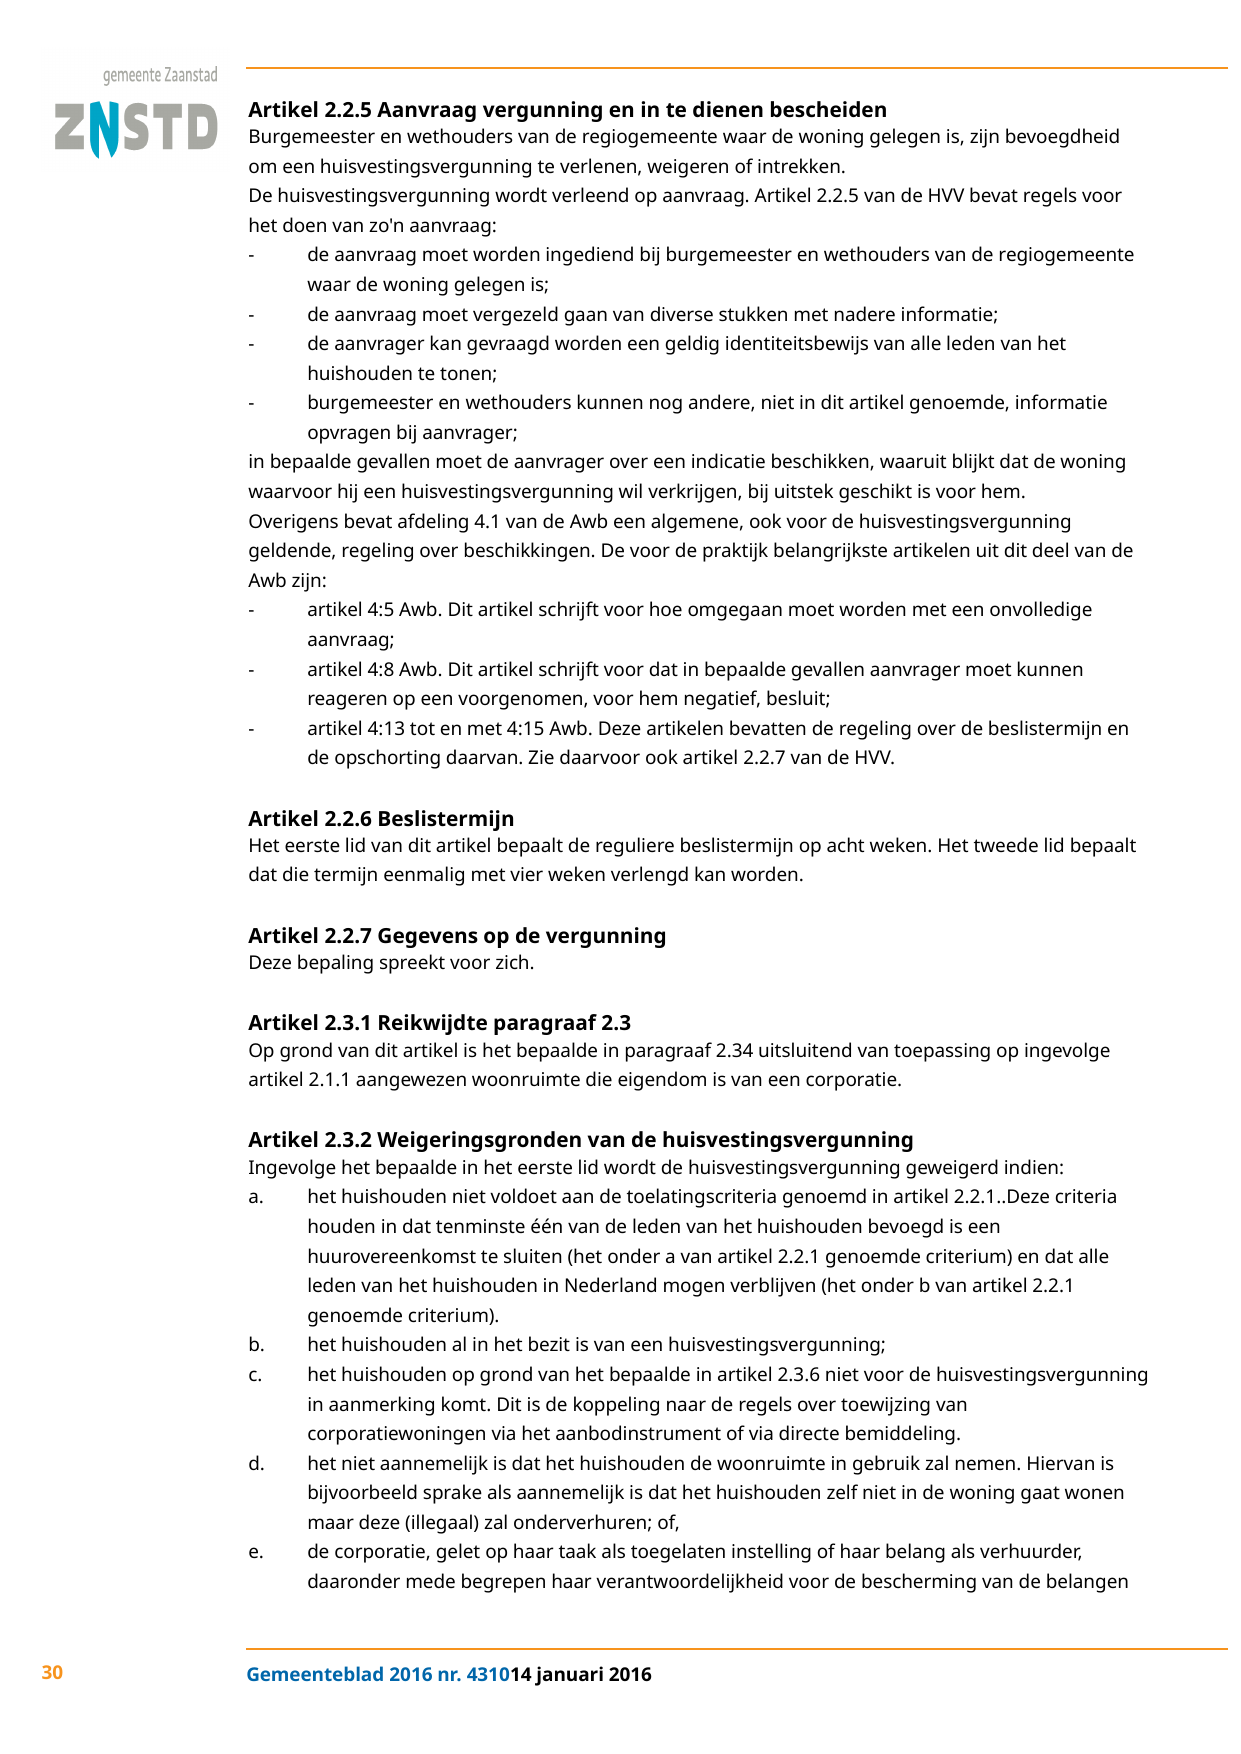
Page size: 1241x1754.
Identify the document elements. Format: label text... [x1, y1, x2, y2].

list de aanvraag moet vergezeld gaan van diverse stukken met nadere informatie; [248, 301, 1152, 326]
list de aanvraag moet worden ingediend bij burgemeester en wethouders van de regiogemeente waar de woning gelegen is; [248, 242, 1152, 297]
text Het eerste lid van dit artikel bepaalt de reguliere beslistermijn op acht weken. Het tweede lid bepaalt dat die termijn eenmalig met vier weken verlengd kan worden. [248, 832, 1152, 887]
text Artikel 2.2.7 Gegevens op de vergunning [248, 921, 1152, 949]
list het huishouden op grond van het bepaalde in artikel 2.3.6 niet voor de huisvestingsvergunning in aanmerking komt. Dit is de koppeling naar de regels over toewijzing van corporatiewoningen via het aanbodinstrument of via directe bemiddeling. [248, 1361, 1152, 1446]
list artikel 4:13 tot en met 4:15 Awb. Deze artikelen bevatten de regeling over de beslistermijn en de opschorting daarvan. Zie daarvoor ook artikel 2.2.7 van de HVV. [248, 715, 1152, 770]
text Overigens bevat afdeling 4.1 van de Awb een algemene, ook voor de huisvestingsvergunning geldende, regeling over beschikkingen. De voor de praktijk belangrijkste artikelen uit dit deel van de Awb zijn: [248, 508, 1152, 593]
list de aanvrager kan gevraagd worden een geldig identiteitsbewijs van alle leden van het huishouden te tonen; [248, 330, 1152, 386]
list het huishouden al in het bezit is van een huisvestingsvergunning; [248, 1332, 1152, 1357]
list burgemeester en wethouders kunnen nog andere, niet in dit artikel genoemde, informatie opvragen bij aanvrager; [248, 389, 1152, 445]
text Burgemeester en wethouders van de regiogemeente waar de woning gelegen is, zijn bevoegdheid om een huisvestingsvergunning te verlenen, weigeren of intrekken. [248, 123, 1152, 178]
text Artikel 2.3.1 Reikwijdte paragraaf 2.3 [248, 1008, 1152, 1037]
text Artikel 2.2.5 Aanvraag vergunning en in te dienen bescheiden [248, 95, 1152, 123]
text Ingevolge het bepaalde in het eerste lid wordt de huisvestingsvergunning geweigerd indien: [248, 1154, 1152, 1180]
text Deze bepaling spreekt voor zich. [248, 949, 1152, 975]
text in bepaalde gevallen moet de aanvrager over een indicatie beschikken, waaruit blijkt dat de woning waarvoor hij een huisvestingsvergunning wil verkrijgen, bij uitstek geschikt is voor hem. [248, 449, 1152, 504]
list het huishouden niet voldoet aan de toelatingscriteria genoemd in artikel 2.2.1..Deze criteria houden in dat tenminste één van de leden van het huishouden bevoegd is een huurovereenkomst te sluiten (het onder a van artikel 2.2.1 genoemde criterium) en dat alle leden van het huishouden in Nederland mogen verblijven (het onder b van artikel 2.2.1 genoemde criterium). [248, 1184, 1152, 1328]
picture [41, 47, 231, 172]
list artikel 4:8 Awb. Dit artikel schrijft voor dat in bepaalde gevallen aanvrager moet kunnen reageren op een voorgenomen, voor hem negatief, besluit; [248, 656, 1152, 711]
list artikel 4:5 Awb. Dit artikel schrijft voor hoe omgegaan moet worden met een onvolledige aanvraag; [248, 597, 1152, 652]
text De huisvestingsvergunning wordt verleend op aanvraag. Artikel 2.2.5 van de HVV bevat regels voor het doen van zo'n aanvraag: [248, 182, 1152, 238]
text Artikel 2.2.6 Beslistermijn [248, 804, 1152, 832]
text Op grond van dit artikel is het bepaalde in paragraaf 2.34 uitsluitend van toepassing op ingevolge artikel 2.1.1 aangewezen woonruimte die eigendom is van een corporatie. [248, 1037, 1152, 1092]
list de corporatie, gelet op haar taak als toegelaten instelling of haar belang als verhuurder, daaronder mede begrepen haar verantwoordelijkheid voor de bescherming van de belangen [248, 1539, 1152, 1594]
text Artikel 2.3.2 Weigeringsgronden van de huisvestingsvergunning [248, 1126, 1152, 1154]
list het niet aannemelijk is dat het huishouden de woonruimte in gebruik zal nemen. Hiervan is bijvoorbeeld sprake als aannemelijk is dat het huishouden zelf niet in de woning gaat wonen maar deze (illegaal) zal onderverhuren; of, [248, 1450, 1152, 1535]
